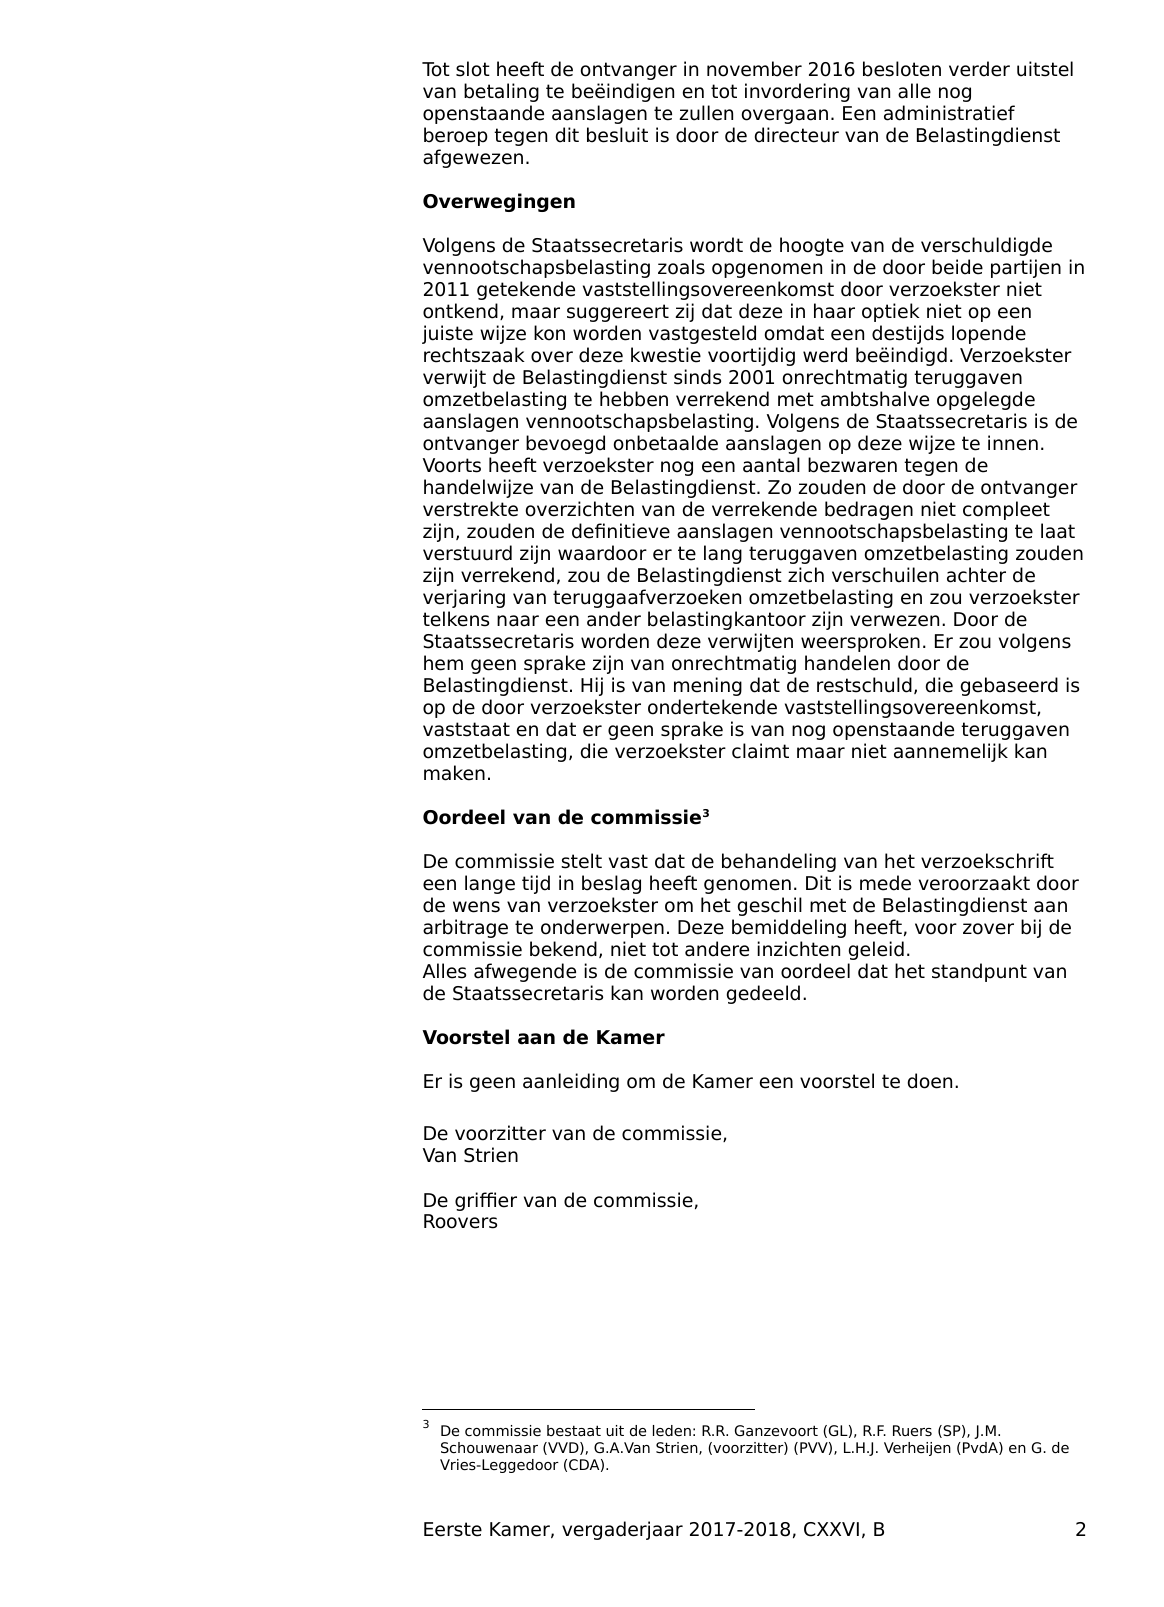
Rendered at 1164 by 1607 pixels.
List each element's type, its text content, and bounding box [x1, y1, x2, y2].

text Volgens de Staatssecretaris wordt de hoogte van de verschuldigde vennootschapsbelasting zoals opgenomen in de door beide partijen in 2011 getekende vaststellingsovereenkomst door verzoekster niet ontkend, maar suggereert zij dat deze in haar optiek niet op een juiste wijze kon worden vastgesteld omdat een destijds lopende rechtszaak over deze kwestie voortijdig werd beëindigd. Verzoekster verwijt de Belastingdienst sinds 2001 onrechtmatig teruggaven omzetbelasting te hebben verrekend met ambtshalve opgelegde aanslagen vennootschapsbelasting. Volgens de Staatssecretaris is de ontvanger bevoegd onbetaalde aanslagen op deze wijze te innen. Voorts heeft verzoekster nog een aantal bezwaren tegen de handelwijze van de Belastingdienst. Zo zouden de door de ontvanger verstrekte overzichten van de verrekende bedragen niet compleet zijn, zouden de definitieve aanslagen vennootschapsbelasting te laat verstuurd zijn waardoor er te lang teruggaven omzetbelasting zouden zijn verrekend, zou de Belastingdienst zich verschuilen achter de verjaring van teruggaafverzoeken omzetbelasting en zou verzoekster telkens naar een ander belastingkantoor zijn verwezen. Door de Staatssecretaris worden deze verwijten weersproken. Er zou volgens hem geen sprake zijn van onrechtmatig handelen door de Belastingdienst. Hij is van mening dat de restschuld, die gebaseerd is op de door verzoekster ondertekende vaststellingsovereenkomst, vaststaat en dat er geen sprake is van nog openstaande teruggaven omzetbelasting, die verzoekster claimt maar niet aannemelijk kan maken. [422, 235, 1087, 785]
text De commissie stelt vast dat de behandeling van het verzoekschrift een lange tijd in beslag heeft genomen. Dit is mede veroorzaakt door de wens van verzoekster om het geschil met de Belastingdienst aan arbitrage te onderwerpen. Deze bemiddeling heeft, voor zover bij de commissie bekend, niet tot andere inzichten geleid. [422, 851, 1087, 961]
text De voorzitter van de commissie, Van Strien [422, 1123, 1087, 1167]
text Alles afwegende is de commissie van oordeel dat het standpunt van de Staatssecretaris kan worden gedeeld. [422, 961, 1087, 1005]
text Er is geen aanleiding om de Kamer een voorstel te doen. [422, 1071, 1087, 1093]
text Tot slot heeft de ontvanger in november 2016 besloten verder uitstel van betaling te beëindigen en tot invordering van alle nog openstaande aanslagen te zullen overgaan. Een administratief beroep tegen dit besluit is door de directeur van de Belastingdienst afgewezen. [422, 59, 1087, 169]
subtitle Oordeel van de commissie [422, 807, 1087, 829]
subtitle Voorstel aan de Kamer [422, 1027, 1087, 1049]
text De commissie bestaat uit de leden: R.R. Ganzevoort (GL), R.F. Ruers (SP), J.M. Schouwenaar (VVD), G.A.Van Strien, (voorzitter) (PVV), L.H.J. Verheijen (PvdA) en G. de Vries-Leggedoor (CDA). [422, 1418, 1087, 1474]
text De griffier van de commissie, Roovers [422, 1189, 1087, 1233]
subtitle Overwegingen [422, 191, 1087, 213]
